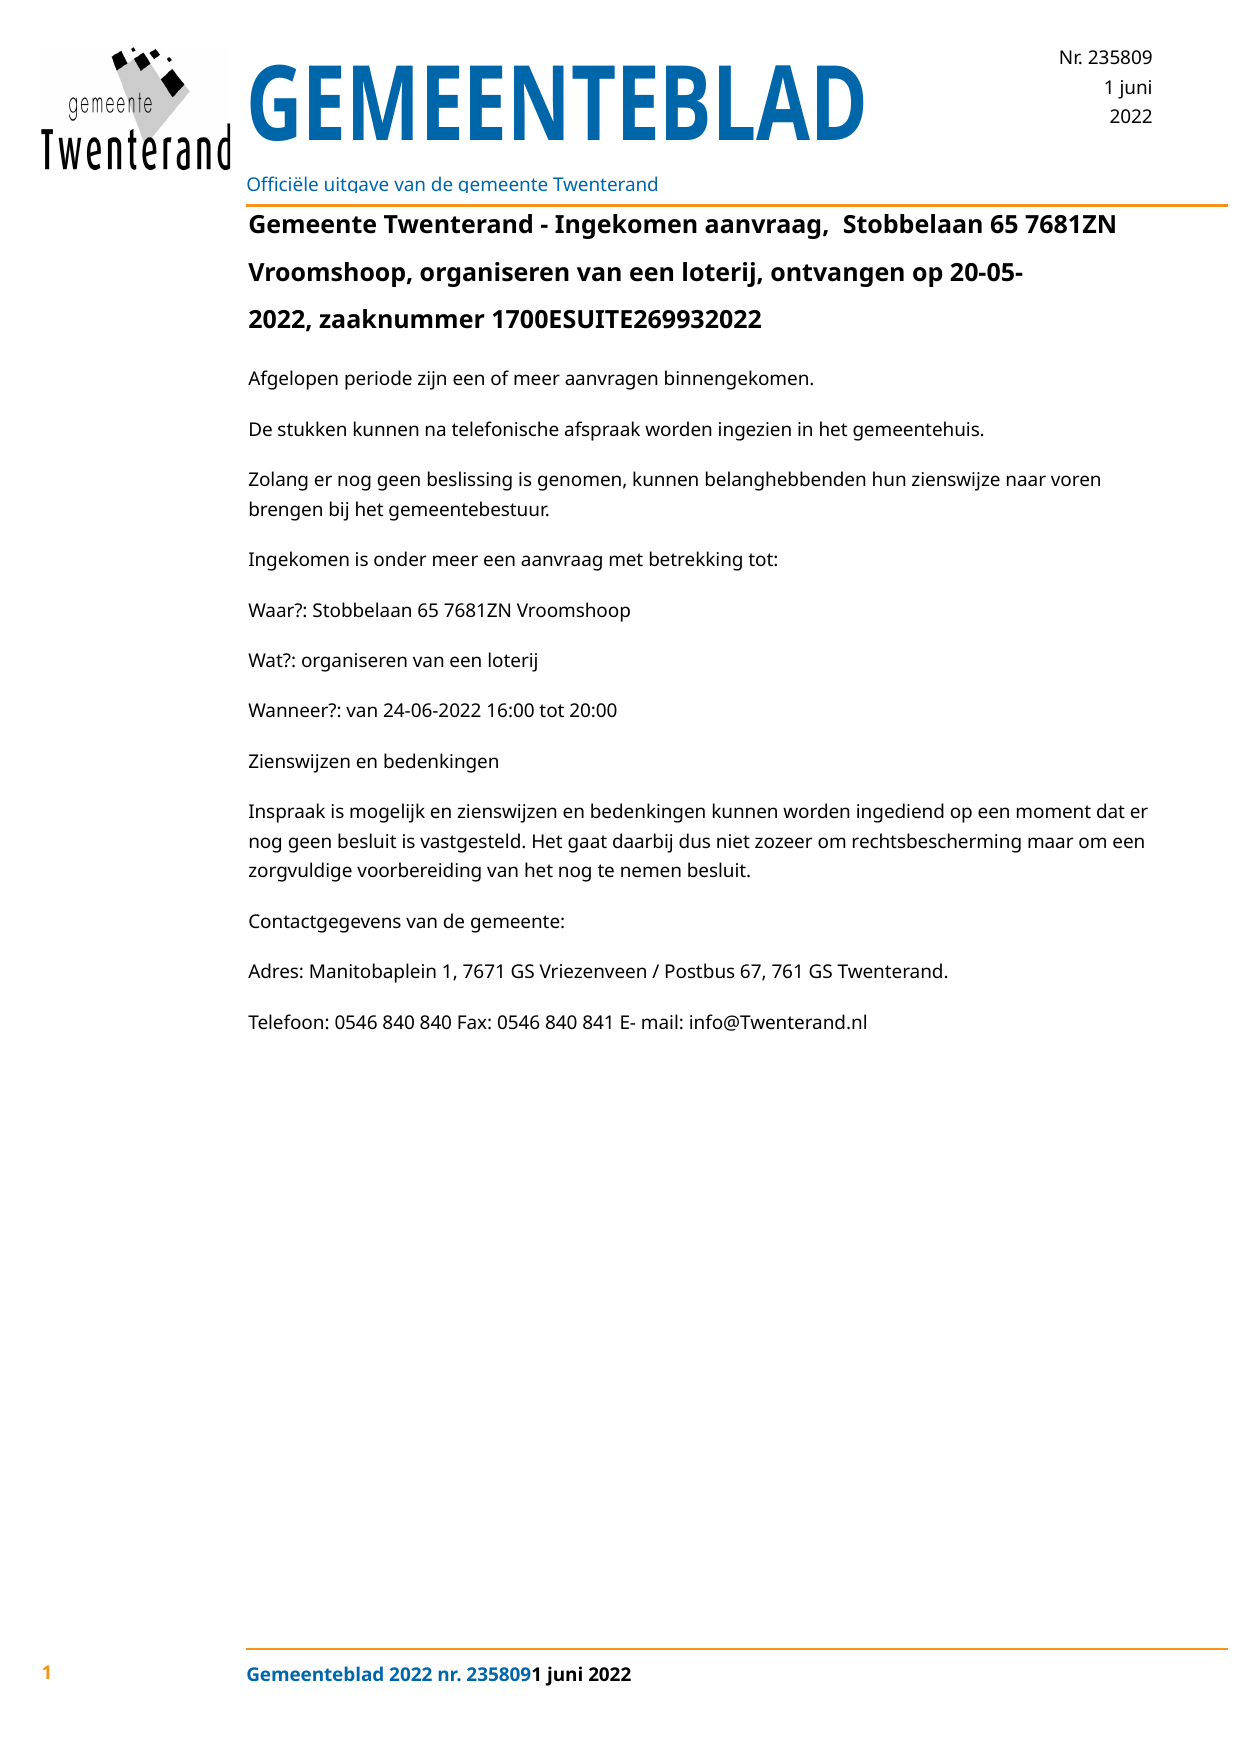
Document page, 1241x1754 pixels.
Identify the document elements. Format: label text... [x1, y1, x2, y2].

text Zienswijzen en bedenkingen [248, 748, 1152, 774]
picture [41, 47, 231, 172]
text Waar?: Stobbelaan 65 7681ZN Vroomshoop [248, 597, 1152, 622]
text Inspraak is mogelijk en zienswijzen en bedenkingen kunnen worden ingediend op een moment dat er nog geen besluit is vastgesteld. Het gaat daarbij dus niet zozeer om rechtsbescherming maar om een zorgvuldige voorbereiding van het nog te nemen besluit. [248, 798, 1152, 883]
text Adres: Manitobaplein 1, 7671 GS Vriezenveen / Postbus 67, 761 GS Twenterand. [248, 958, 1152, 984]
text De stukken kunnen na telefonische afspraak worden ingezien in het gemeentehuis. [248, 416, 1152, 442]
text Ingekomen is onder meer een aanvraag met betrekking tot: [248, 546, 1152, 572]
text Afgelopen periode zijn een of meer aanvragen binnengekomen. [248, 366, 1152, 391]
text Contactgegevens van de gemeente: [248, 908, 1152, 934]
text Wanneer?: van 24-06-2022 16:00 tot 20:00 [248, 698, 1152, 723]
text Telefoon: 0546 840 840 Fax: 0546 840 841 E- mail: info@Twenterand.nl [248, 1009, 1152, 1034]
text Gemeente Twenterand - Ingekomen aanvraag, Stobbelaan 65 7681ZN Vroomshoop, organiseren van een loterij, ontvangen op 20-05-2022, zaaknummer 1700ESUITE269932022 [248, 207, 1152, 336]
text Wat?: organiseren van een loterij [248, 647, 1152, 673]
text Zolang er nog geen beslissing is genomen, kunnen belanghebbenden hun zienswijze naar voren brengen bij het gemeentebestuur. [248, 466, 1152, 522]
